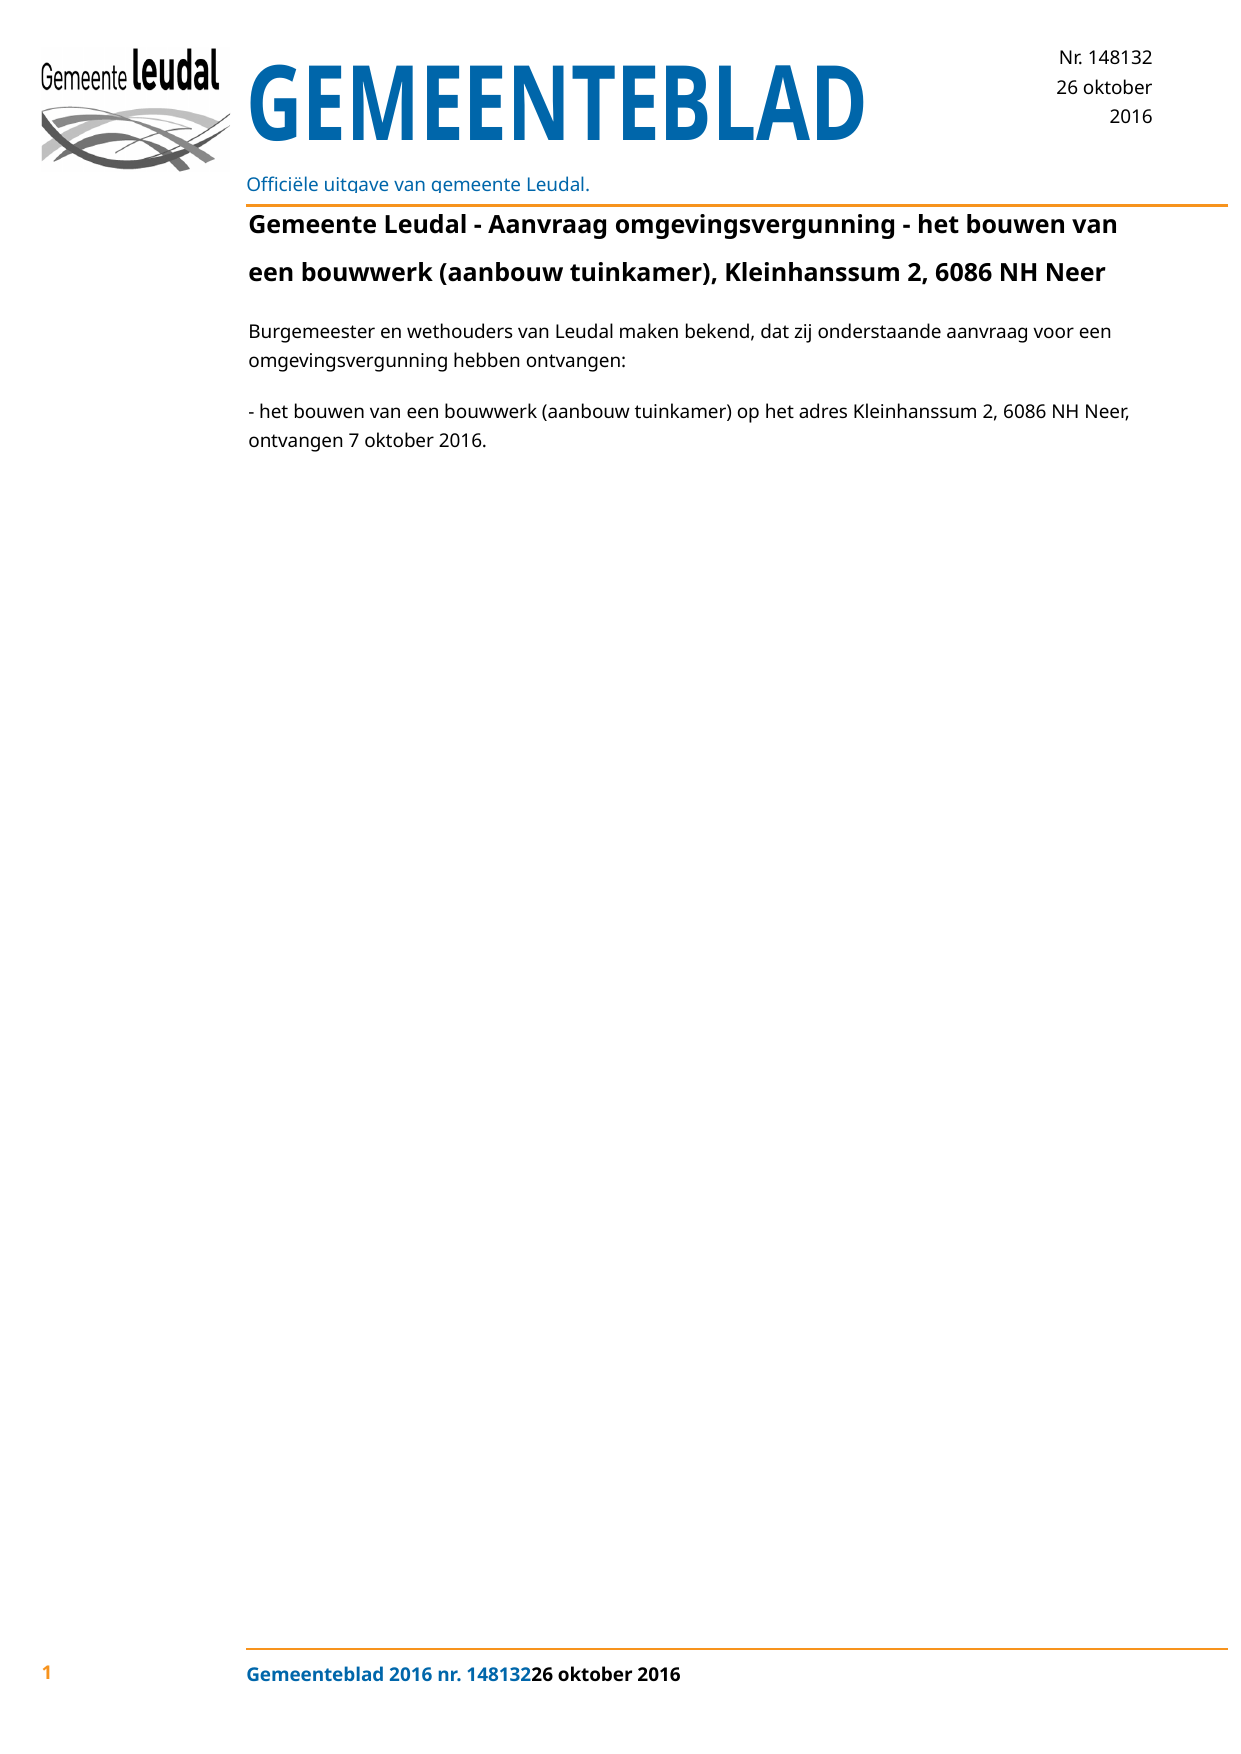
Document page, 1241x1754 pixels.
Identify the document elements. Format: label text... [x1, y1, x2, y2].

text - het bouwen van een bouwwerk (aanbouw tuinkamer) op het adres Kleinhanssum 2, 6086 NH Neer, ontvangen 7 oktober 2016. [248, 398, 1152, 453]
text Gemeente Leudal - Aanvraag omgevingsvergunning - het bouwen van een bouwwerk (aanbouw tuinkamer), Kleinhanssum 2, 6086 NH Neer [248, 207, 1152, 288]
text Burgemeester en wethouders van Leudal maken bekend, dat zij onderstaande aanvraag voor een omgevingsvergunning hebben ontvangen: [248, 318, 1152, 373]
picture [41, 47, 231, 172]
